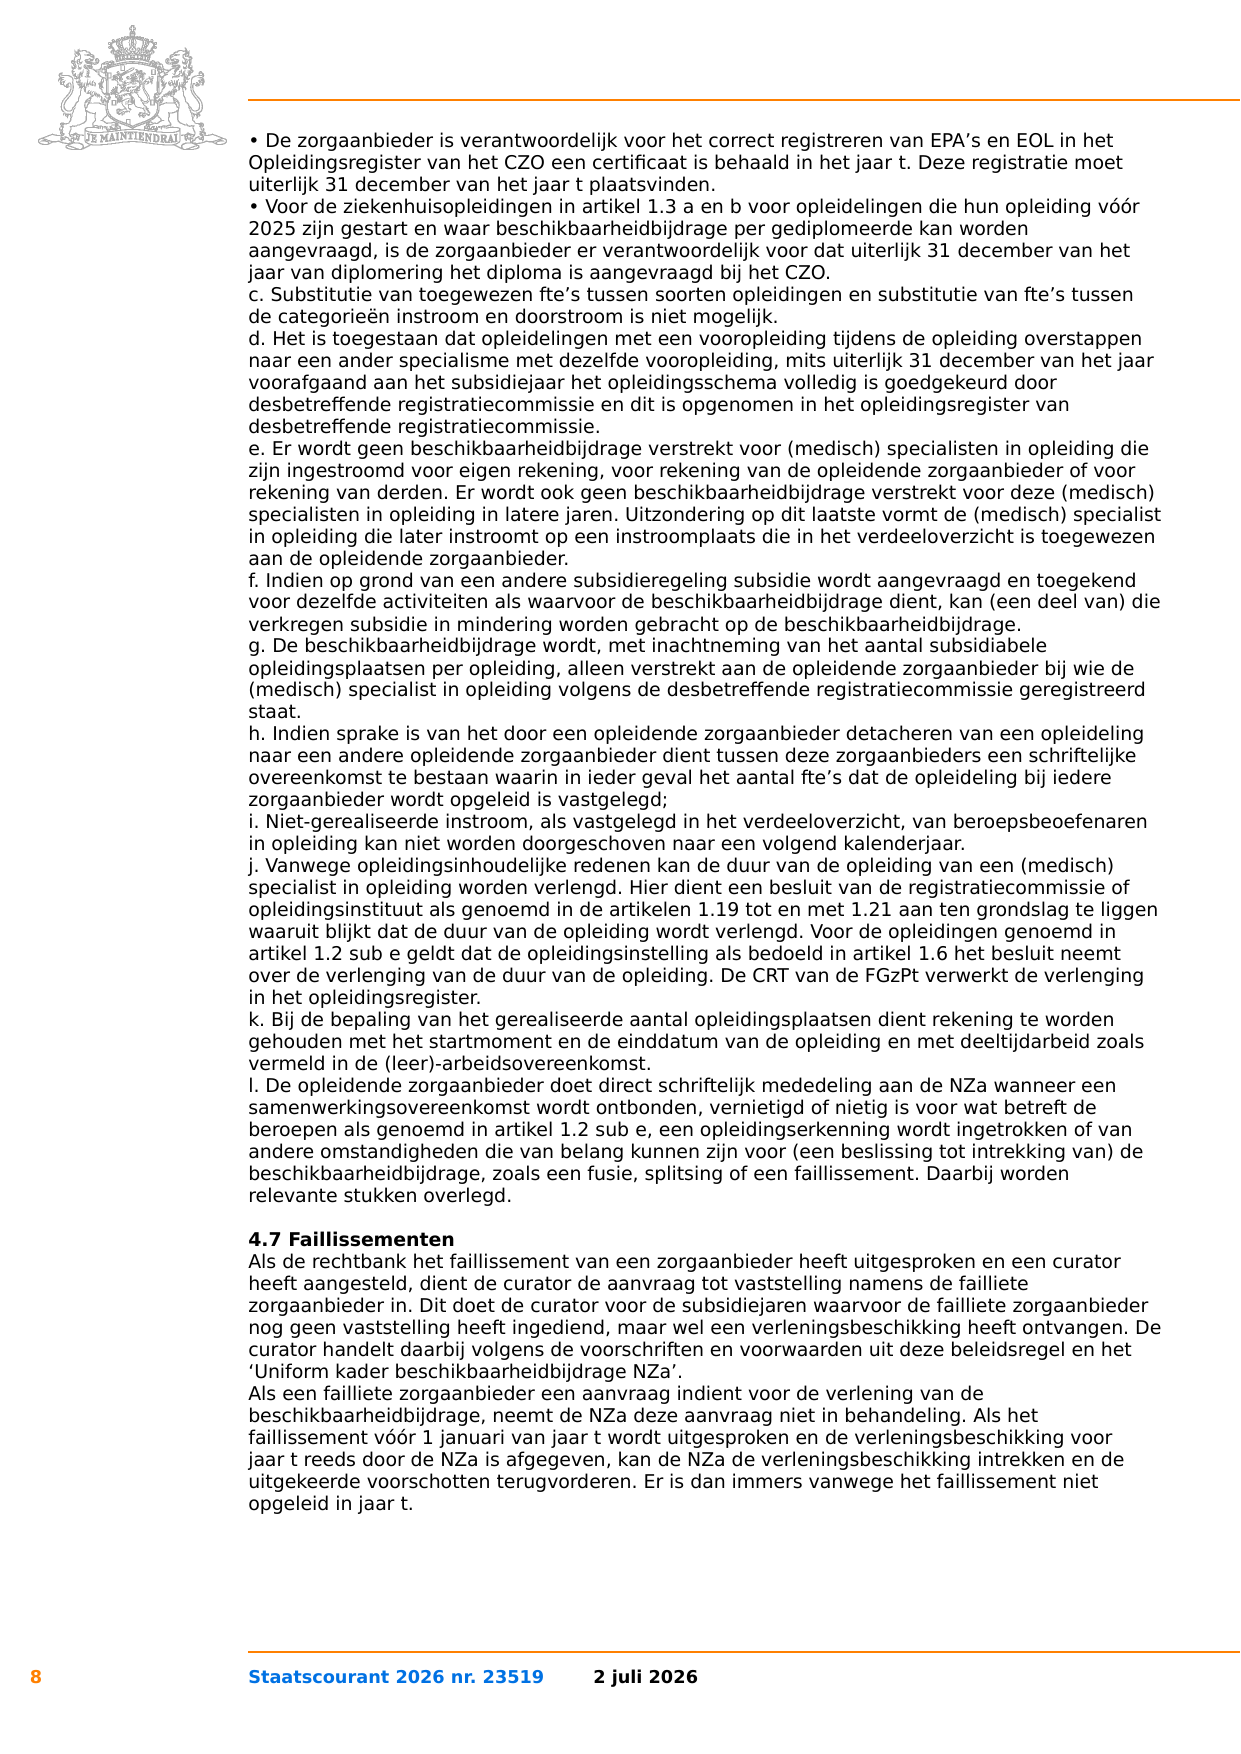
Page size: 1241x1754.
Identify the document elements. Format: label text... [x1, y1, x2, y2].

text Als de rechtbank het faillissement van een zorgaanbieder heeft uitgesproken en een curator heeft aangesteld, dient de curator de aanvraag tot vaststelling namens de failliete zorgaanbieder in. Dit doet de curator voor de subsidiejaren waarvoor de failliete zorgaanbieder nog geen vaststelling heeft ingediend, maar wel een verleningsbeschikking heeft ontvangen. De curator handelt daarbij volgens de voorschriften en voorwaarden uit deze beleidsregel en het ‘Uniform kader beschikbaarheidbijdrage NZa’. [248, 1251, 1163, 1383]
subtitle 4.7 Faillissementen [248, 1229, 1163, 1251]
text k. Bij de bepaling van het gerealiseerde aantal opleidingsplaatsen dient rekening te worden gehouden met het startmoment en de einddatum van de opleiding en met deeltijdarbeid zoals vermeld in de (leer)-arbeidsovereenkomst. [248, 1009, 1163, 1075]
text f. Indien op grond van een andere subsidieregeling subsidie wordt aangevraagd en toegekend voor dezelfde activiteiten als waarvoor de beschikbaarheidbijdrage dient, kan (een deel van) die verkregen subsidie in mindering worden gebracht op de beschikbaarheidbijdrage. [248, 569, 1163, 635]
text • De zorgaanbieder is verantwoordelijk voor het correct registreren van EPA’s en EOL in het Opleidingsregister van het CZO een certificaat is behaald in het jaar t. Deze registratie moet uiterlijk 31 december van het jaar t plaatsvinden. [248, 130, 1163, 196]
text g. De beschikbaarheidbijdrage wordt, met inachtneming van het aantal subsidiabele opleidingsplaatsen per opleiding, alleen verstrekt aan de opleidende zorgaanbieder bij wie de (medisch) specialist in opleiding volgens de desbetreffende registratiecommissie geregistreerd staat. [248, 635, 1163, 723]
text Als een failliete zorgaanbieder een aanvraag indient voor de verlening van de beschikbaarheidbijdrage, neemt de NZa deze aanvraag niet in behandeling. Als het faillissement vóór 1 januari van jaar t wordt uitgesproken en de verleningsbeschikking voor jaar t reeds door de NZa is afgegeven, kan de NZa de verleningsbeschikking intrekken en de uitgekeerde voorschotten terugvorderen. Er is dan immers vanwege het faillissement niet opgeleid in jaar t. [248, 1383, 1163, 1514]
text • Voor de ziekenhuisopleidingen in artikel 1.3 a en b voor opleidelingen die hun opleiding vóór 2025 zijn gestart en waar beschikbaarheidbijdrage per gediplomeerde kan worden aangevraagd, is de zorgaanbieder er verantwoordelijk voor dat uiterlijk 31 december van het jaar van diplomering het diploma is aangevraagd bij het CZO. [248, 196, 1163, 284]
text l. De opleidende zorgaanbieder doet direct schriftelijk mededeling aan de NZa wanneer een samenwerkingsovereenkomst wordt ontbonden, vernietigd of nietig is voor wat betreft de beroepen als genoemd in artikel 1.2 sub e, een opleidingserkenning wordt ingetrokken of van andere omstandigheden die van belang kunnen zijn voor (een beslissing tot intrekking van) de beschikbaarheidbijdrage, zoals een fusie, splitsing of een faillissement. Daarbij worden relevante stukken overlegd. [248, 1075, 1163, 1207]
picture [38, 25, 227, 150]
text e. Er wordt geen beschikbaarheidbijdrage verstrekt voor (medisch) specialisten in opleiding die zijn ingestroomd voor eigen rekening, voor rekening van de opleidende zorgaanbieder of voor rekening van derden. Er wordt ook geen beschikbaarheidbijdrage verstrekt voor deze (medisch) specialisten in opleiding in latere jaren. Uitzondering op dit laatste vormt de (medisch) specialist in opleiding die later instroomt op een instroomplaats die in het verdeeloverzicht is toegewezen aan de opleidende zorgaanbieder. [248, 438, 1163, 569]
text j. Vanwege opleidingsinhoudelijke redenen kan de duur van de opleiding van een (medisch) specialist in opleiding worden verlengd. Hier dient een besluit van de registratiecommissie of opleidingsinstituut als genoemd in de artikelen 1.19 tot en met 1.21 aan ten grondslag te liggen waaruit blijkt dat de duur van de opleiding wordt verlengd. Voor de opleidingen genoemd in artikel 1.2 sub e geldt dat de opleidingsinstelling als bedoeld in artikel 1.6 het besluit neemt over de verlenging van de duur van de opleiding. De CRT van de FGzPt verwerkt de verlenging in het opleidingsregister. [248, 855, 1163, 1009]
text h. Indien sprake is van het door een opleidende zorgaanbieder detacheren van een opleideling naar een andere opleidende zorgaanbieder dient tussen deze zorgaanbieders een schriftelijke overeenkomst te bestaan waarin in ieder geval het aantal fte’s dat de opleideling bij iedere zorgaanbieder wordt opgeleid is vastgelegd; [248, 723, 1163, 811]
text c. Substitutie van toegewezen fte’s tussen soorten opleidingen en substitutie van fte’s tussen de categorieën instroom en doorstroom is niet mogelijk. [248, 284, 1163, 328]
text d. Het is toegestaan dat opleidelingen met een vooropleiding tijdens de opleiding overstappen naar een ander specialisme met dezelfde vooropleiding, mits uiterlijk 31 december van het jaar voorafgaand aan het subsidiejaar het opleidingsschema volledig is goedgekeurd door desbetreffende registratiecommissie en dit is opgenomen in het opleidingsregister van desbetreffende registratiecommissie. [248, 328, 1163, 438]
text i. Niet-gerealiseerde instroom, als vastgelegd in het verdeeloverzicht, van beroepsbeoefenaren in opleiding kan niet worden doorgeschoven naar een volgend kalenderjaar. [248, 811, 1163, 855]
